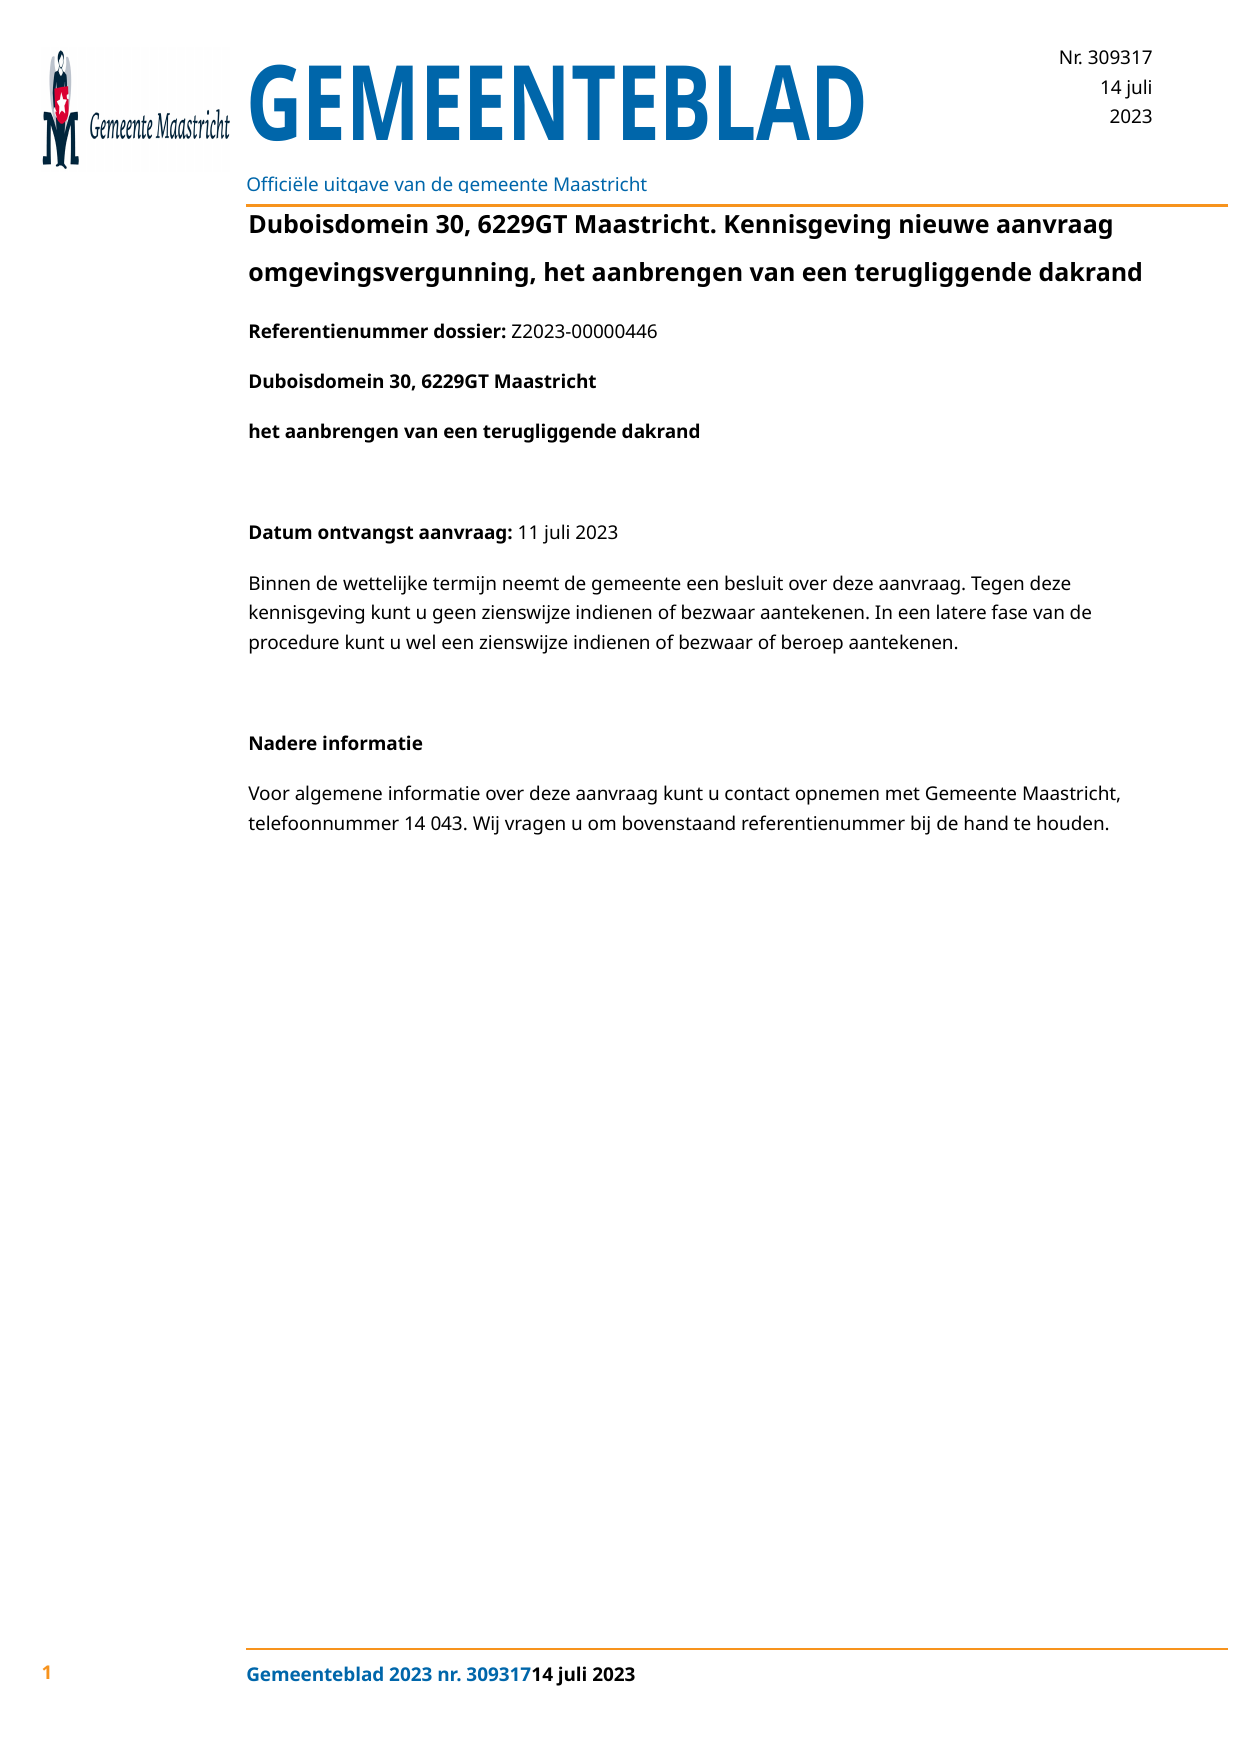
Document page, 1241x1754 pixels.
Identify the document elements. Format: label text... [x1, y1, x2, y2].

text Nadere informatie [248, 730, 1152, 756]
text het aanbrengen van een terugliggende dakrand [248, 419, 1152, 444]
text Binnen de wettelijke termijn neemt de gemeente een besluit over deze aanvraag. Tegen deze kennisgeving kunt u geen zienswijze indienen of bezwaar aantekenen. In een latere fase van de procedure kunt u wel een zienswijze indienen of bezwaar of beroep aantekenen. [248, 570, 1152, 655]
picture [41, 47, 231, 172]
text Duboisdomein 30, 6229GT Maastricht [248, 368, 1152, 394]
text Duboisdomein 30, 6229GT Maastricht. Kennisgeving nieuwe aanvraag omgevingsvergunning, het aanbrengen van een terugliggende dakrand [248, 207, 1152, 288]
text Voor algemene informatie over deze aanvraag kunt u contact opnemen met Gemeente Maastricht, telefoonnummer 14 043. Wij vragen u om bovenstaand referentienummer bij de hand te houden. [248, 780, 1152, 836]
text Referentienummer dossier: Z2023-00000446 [248, 318, 1152, 344]
text Datum ontvangst aanvraag: 11 juli 2023 [248, 519, 1152, 545]
